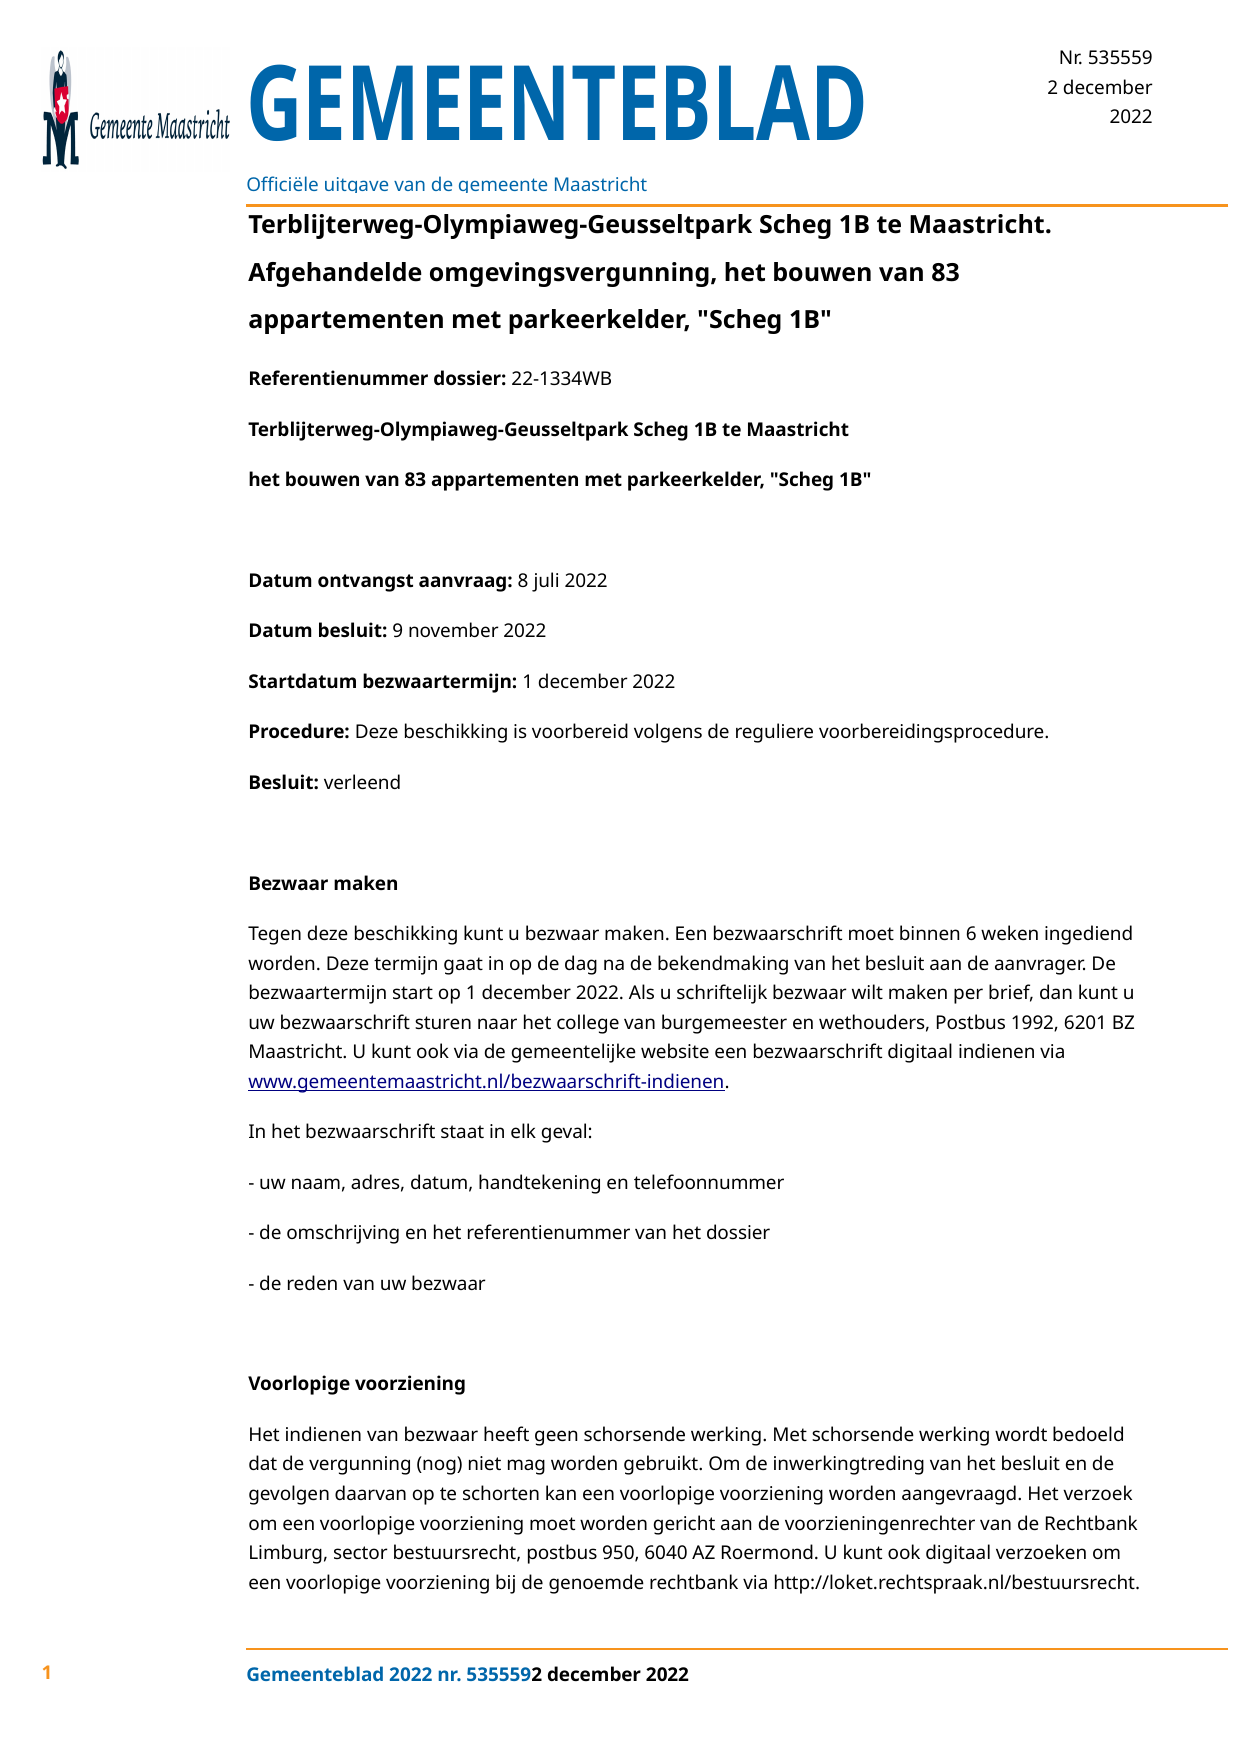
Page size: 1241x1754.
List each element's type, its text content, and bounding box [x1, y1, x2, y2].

text Datum besluit: 9 november 2022 [248, 618, 1152, 643]
text Terblijterweg-Olympiaweg-Geusseltpark Scheg 1B te Maastricht. Afgehandelde omgevingsvergunning, het bouwen van 83 appartementen met parkeerkelder, "Scheg 1B" [248, 207, 1152, 336]
text Tegen deze beschikking kunt u bezwaar maken. Een bezwaarschrift moet binnen 6 weken ingediend worden. Deze termijn gaat in op de dag na de bekendmaking van het besluit aan de aanvrager. De bezwaartermijn start op 1 december 2022. Als u schriftelijk bezwaar wilt maken per brief, dan kunt u uw bezwaarschrift sturen naar het college van burgemeester en wethouders, Postbus 1992, 6201 BZ Maastricht. U kunt ook via de gemeentelijke website een bezwaarschrift digitaal indienen via www.gemeentemaastricht.nl/bezwaarschrift-indienen. [248, 920, 1152, 1094]
text Startdatum bezwaartermijn: 1 december 2022 [248, 668, 1152, 694]
text Het indienen van bezwaar heeft geen schorsende werking. Met schorsende werking wordt bedoeld dat de vergunning (nog) niet mag worden gebruikt. Om de inwerkingtreding van het besluit en de gevolgen daarvan op te schorten kan een voorlopige voorziening worden aangevraagd. Het verzoek om een voorlopige voorziening moet worden gericht aan de voorzieningenrechter van de Rechtbank Limburg, sector bestuursrecht, postbus 950, 6040 AZ Roermond. U kunt ook digitaal verzoeken om een voorlopige voorziening bij de genoemde rechtbank via http://loket.rechtspraak.nl/bestuursrecht. [248, 1421, 1152, 1594]
text Voorlopige voorziening [248, 1371, 1152, 1396]
text Procedure: Deze beschikking is voorbereid volgens de reguliere voorbereidingsprocedure. [248, 718, 1152, 744]
picture [41, 47, 231, 172]
text - de reden van uw bezwaar [248, 1270, 1152, 1295]
text In het bezwaarschrift staat in elk geval: [248, 1118, 1152, 1144]
text Terblijterweg-Olympiaweg-Geusseltpark Scheg 1B te Maastricht [248, 416, 1152, 442]
text - de omschrijving en het referentienummer van het dossier [248, 1219, 1152, 1245]
text Referentienummer dossier: 22-1334WB [248, 366, 1152, 391]
text Besluit: verleend [248, 769, 1152, 794]
text Datum ontvangst aanvraag: 8 juli 2022 [248, 567, 1152, 593]
text Bezwaar maken [248, 870, 1152, 895]
text - uw naam, adres, datum, handtekening en telefoonnummer [248, 1169, 1152, 1194]
text het bouwen van 83 appartementen met parkeerkelder, "Scheg 1B" [248, 466, 1152, 492]
